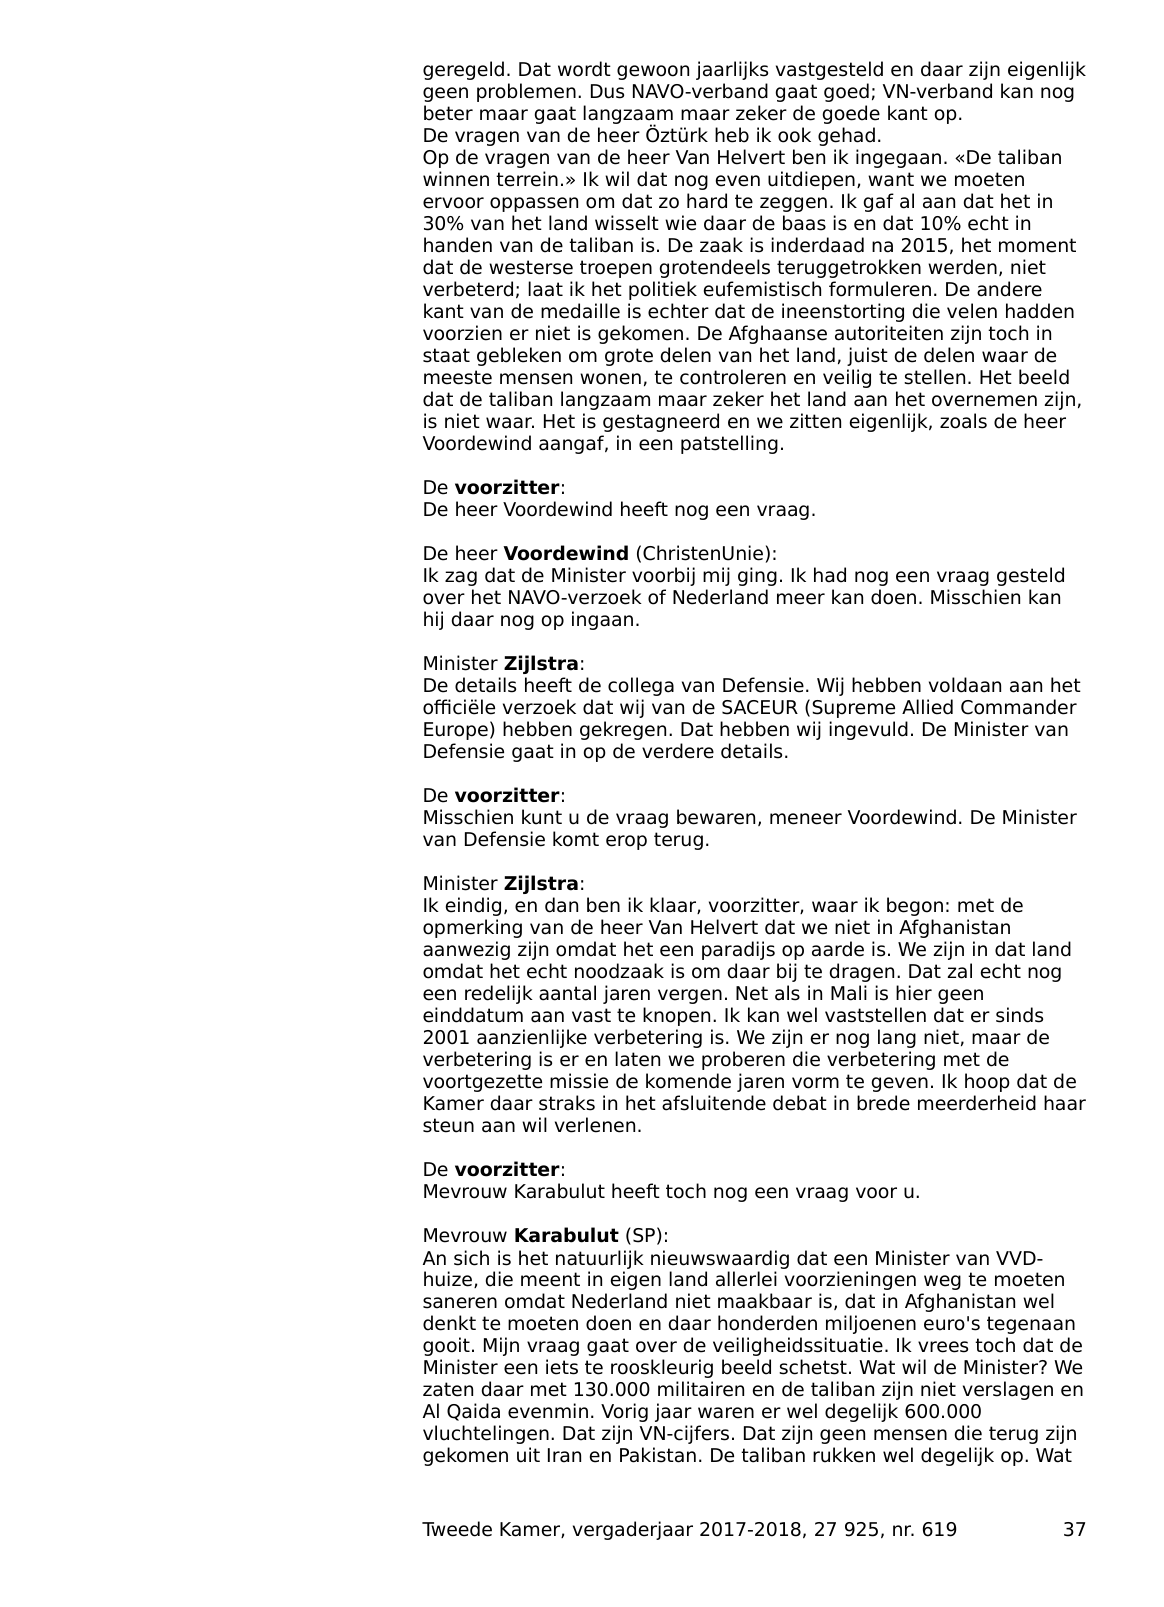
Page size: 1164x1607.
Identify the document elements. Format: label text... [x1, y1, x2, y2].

text Op de vragen van de heer Van Helvert ben ik ingegaan. «De taliban winnen terrein.» Ik wil dat nog even uitdiepen, want we moeten ervoor oppassen om dat zo hard te zeggen. Ik gaf al aan dat het in 30% van het land wisselt wie daar de baas is en dat 10% echt in handen van de taliban is. De zaak is inderdaad na 2015, het moment dat de westerse troepen grotendeels teruggetrokken werden, niet verbeterd; laat ik het politiek eufemistisch formuleren. De andere kant van de medaille is echter dat de ineenstorting die velen hadden voorzien er niet is gekomen. De Afghaanse autoriteiten zijn toch in staat gebleken om grote delen van het land, juist de delen waar de meeste mensen wonen, te controleren en veilig te stellen. Het beeld dat de taliban langzaam maar zeker het land aan het overnemen zijn, is niet waar. Het is gestagneerd en we zitten eigenlijk, zoals de heer Voordewind aangaf, in een patstelling. [422, 147, 1087, 455]
text Mevrouw Karabulut (SP): [422, 1225, 1087, 1247]
text De details heeft de collega van Defensie. Wij hebben voldaan aan het officiële verzoek dat wij van de SACEUR (Supreme Allied Commander Europe) hebben gekregen. Dat hebben wij ingevuld. De Minister van Defensie gaat in op de verdere details. [422, 675, 1087, 763]
text De voorzitter: [422, 785, 1087, 807]
text Ik zag dat de Minister voorbij mij ging. Ik had nog een vraag gesteld over het NAVO-verzoek of Nederland meer kan doen. Misschien kan hij daar nog op ingaan. [422, 565, 1087, 631]
text Minister Zijlstra: [422, 873, 1087, 895]
text De heer Voordewind heeft nog een vraag. [422, 499, 1087, 521]
text geregeld. Dat wordt gewoon jaarlijks vastgesteld en daar zijn eigenlijk geen problemen. Dus NAVO-verband gaat goed; VN-verband kan nog beter maar gaat langzaam maar zeker de goede kant op. [422, 59, 1087, 125]
text Minister Zijlstra: [422, 653, 1087, 675]
text Ik eindig, en dan ben ik klaar, voorzitter, waar ik begon: met de opmerking van de heer Van Helvert dat we niet in Afghanistan aanwezig zijn omdat het een paradijs op aarde is. We zijn in dat land omdat het echt noodzaak is om daar bij te dragen. Dat zal echt nog een redelijk aantal jaren vergen. Net als in Mali is hier geen einddatum aan vast te knopen. Ik kan wel vaststellen dat er sinds 2001 aanzienlijke verbetering is. We zijn er nog lang niet, maar de verbetering is er en laten we proberen die verbetering met de voortgezette missie de komende jaren vorm te geven. Ik hoop dat de Kamer daar straks in het afsluitende debat in brede meerderheid haar steun aan wil verlenen. [422, 895, 1087, 1137]
text Mevrouw Karabulut heeft toch nog een vraag voor u. [422, 1181, 1087, 1203]
text Misschien kunt u de vraag bewaren, meneer Voordewind. De Minister van Defensie komt erop terug. [422, 807, 1087, 851]
text De voorzitter: [422, 1159, 1087, 1181]
text De vragen van de heer Öztürk heb ik ook gehad. [422, 125, 1087, 147]
text De heer Voordewind (ChristenUnie): [422, 543, 1087, 565]
text An sich is het natuurlijk nieuwswaardig dat een Minister van VVD-huize, die meent in eigen land allerlei voorzieningen weg te moeten saneren omdat Nederland niet maakbaar is, dat in Afghanistan wel denkt te moeten doen en daar honderden miljoenen euro's tegenaan gooit. Mijn vraag gaat over de veiligheidssituatie. Ik vrees toch dat de Minister een iets te rooskleurig beeld schetst. Wat wil de Minister? We zaten daar met 130.000 militairen en de taliban zijn niet verslagen en Al Qaida evenmin. Vorig jaar waren er wel degelijk 600.000 vluchtelingen. Dat zijn VN-cijfers. Dat zijn geen mensen die terug zijn gekomen uit Iran en Pakistan. De taliban rukken wel degelijk op. Wat [422, 1247, 1087, 1467]
text De voorzitter: [422, 477, 1087, 499]
